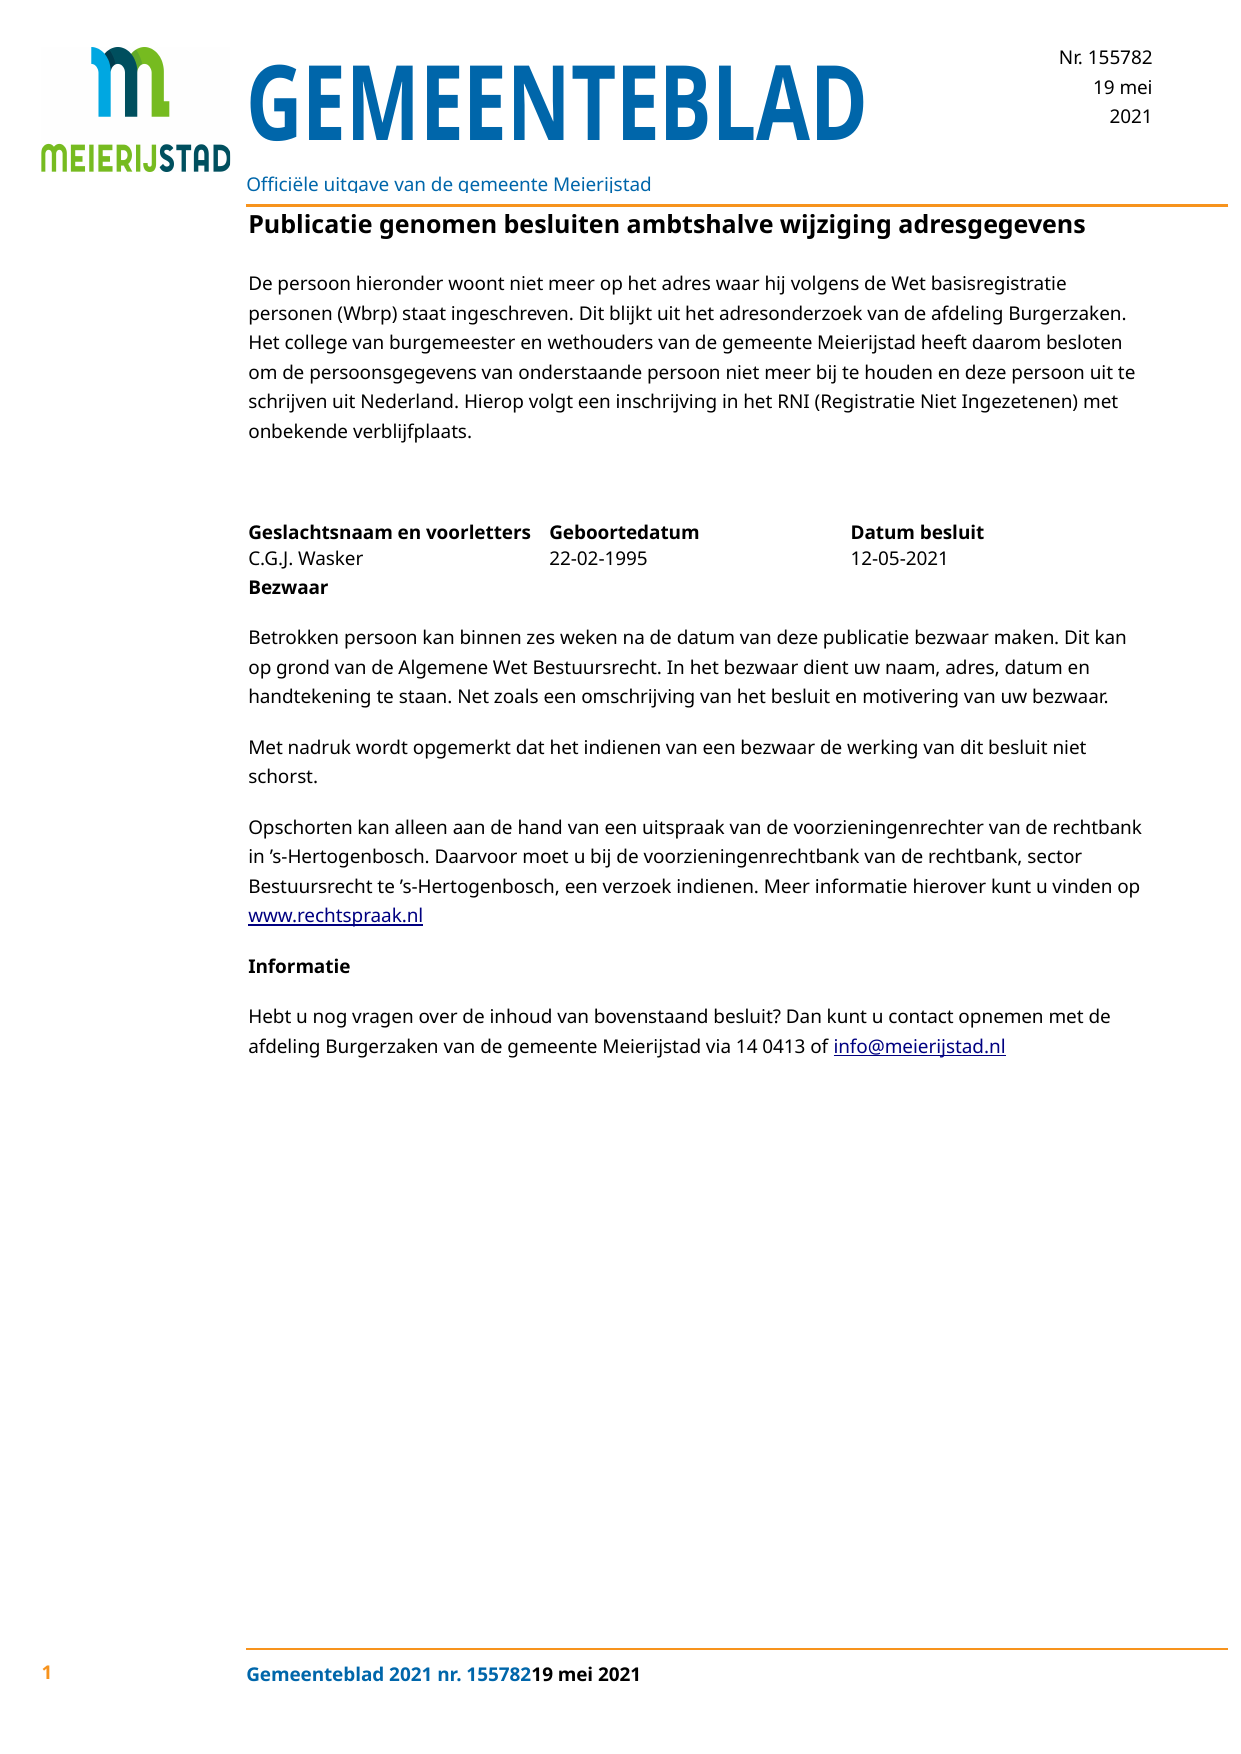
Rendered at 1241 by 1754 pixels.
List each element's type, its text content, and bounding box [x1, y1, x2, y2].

text Opschorten kan alleen aan de hand van een uitspraak van de voorzieningenrechter van de rechtbank in ’s-Hertogenbosch. Daarvoor moet u bij de voorzieningenrechtbank van de rechtbank, sector Bestuursrecht te ’s-Hertogenbosch, een verzoek indienen. Meer informatie hierover kunt u vinden op www.rechtspraak.nl [248, 814, 1152, 928]
table_header Geslachtsnaam en voorletters [248, 519, 549, 545]
text Informatie [248, 953, 1152, 979]
table_cell 12-05-2021 [850, 545, 1152, 571]
picture [41, 47, 231, 172]
table_header Geboortedatum [549, 519, 850, 545]
text Publicatie genomen besluiten ambtshalve wijziging adresgegevens [248, 207, 1152, 241]
text Hebt u nog vragen over de inhoud van bovenstaand besluit? Dan kunt u contact opnemen met de afdeling Burgerzaken van de gemeente Meierijstad via 14 0413 of info@meierijstad.nl [248, 1003, 1152, 1059]
table_cell C.G.J. Wasker [248, 545, 549, 571]
text Met nadruk wordt opgemerkt dat het indienen van een bezwaar de werking van dit besluit niet schorst. [248, 734, 1152, 789]
text Bezwaar [248, 574, 1152, 599]
text De persoon hieronder woont niet meer op het adres waar hij volgens de Wet basisregistratie personen (Wbrp) staat ingeschreven. Dit blijkt uit het adresonderzoek van de afdeling Burgerzaken. Het college van burgemeester en wethouders van de gemeente Meierijstad heeft daarom besloten om de persoonsgegevens van onderstaande persoon niet meer bij te houden en deze persoon uit te schrijven uit Nederland. Hierop volgt een inschrijving in het RNI (Registratie Niet Ingezetenen) met onbekende verblijfplaats. [248, 270, 1152, 444]
table_cell 22-02-1995 [549, 545, 850, 571]
text Betrokken persoon kan binnen zes weken na de datum van deze publicatie bezwaar maken. Dit kan op grond van de Algemene Wet Bestuursrecht. In het bezwaar dient uw naam, adres, datum en handtekening te staan. Net zoals een omschrijving van het besluit en motivering van uw bezwaar. [248, 624, 1152, 709]
table_header Datum besluit [850, 519, 1152, 545]
